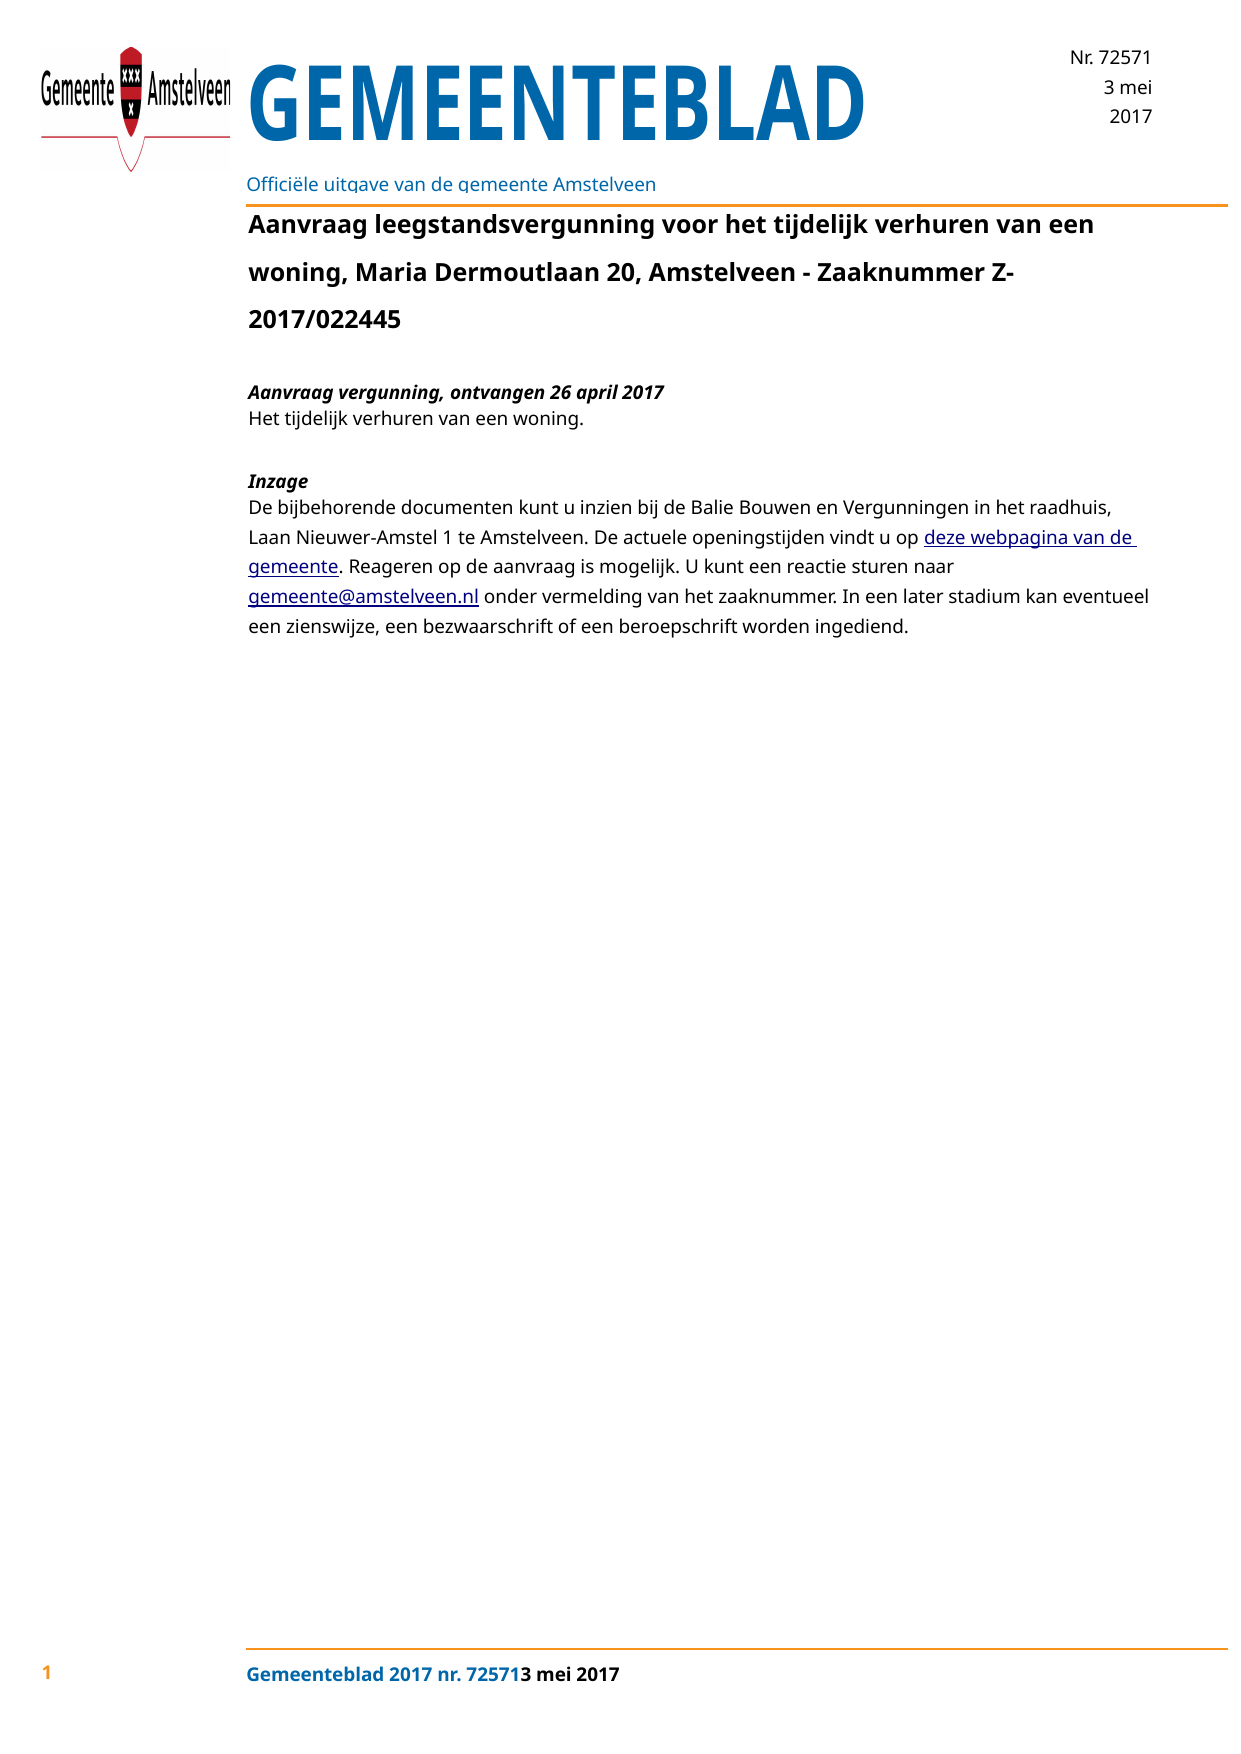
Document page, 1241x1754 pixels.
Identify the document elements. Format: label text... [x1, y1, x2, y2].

text Aanvraag vergunning, ontvangen 26 april 2017 [248, 379, 1152, 405]
text De bijbehorende documenten kunt u inzien bij de Balie Bouwen en Vergunningen in het raadhuis, Laan Nieuwer-Amstel 1 te Amstelveen. De actuele openingstijden vindt u op deze webpagina van de gemeente. Reageren op de aanvraag is mogelijk. U kunt een reactie sturen naar gemeente@amstelveen.nl onder vermelding van het zaaknummer. In een later stadium kan eventueel een zienswijze, een bezwaarschrift of een beroepschrift worden ingediend. [248, 494, 1152, 638]
text Aanvraag leegstandsvergunning voor het tijdelijk verhuren van een woning, Maria Dermoutlaan 20, Amstelveen - Zaaknummer Z-2017/022445 [248, 207, 1152, 336]
text Het tijdelijk verhuren van een woning. [248, 405, 1152, 431]
text Inzage [248, 469, 1152, 494]
picture [41, 47, 231, 172]
